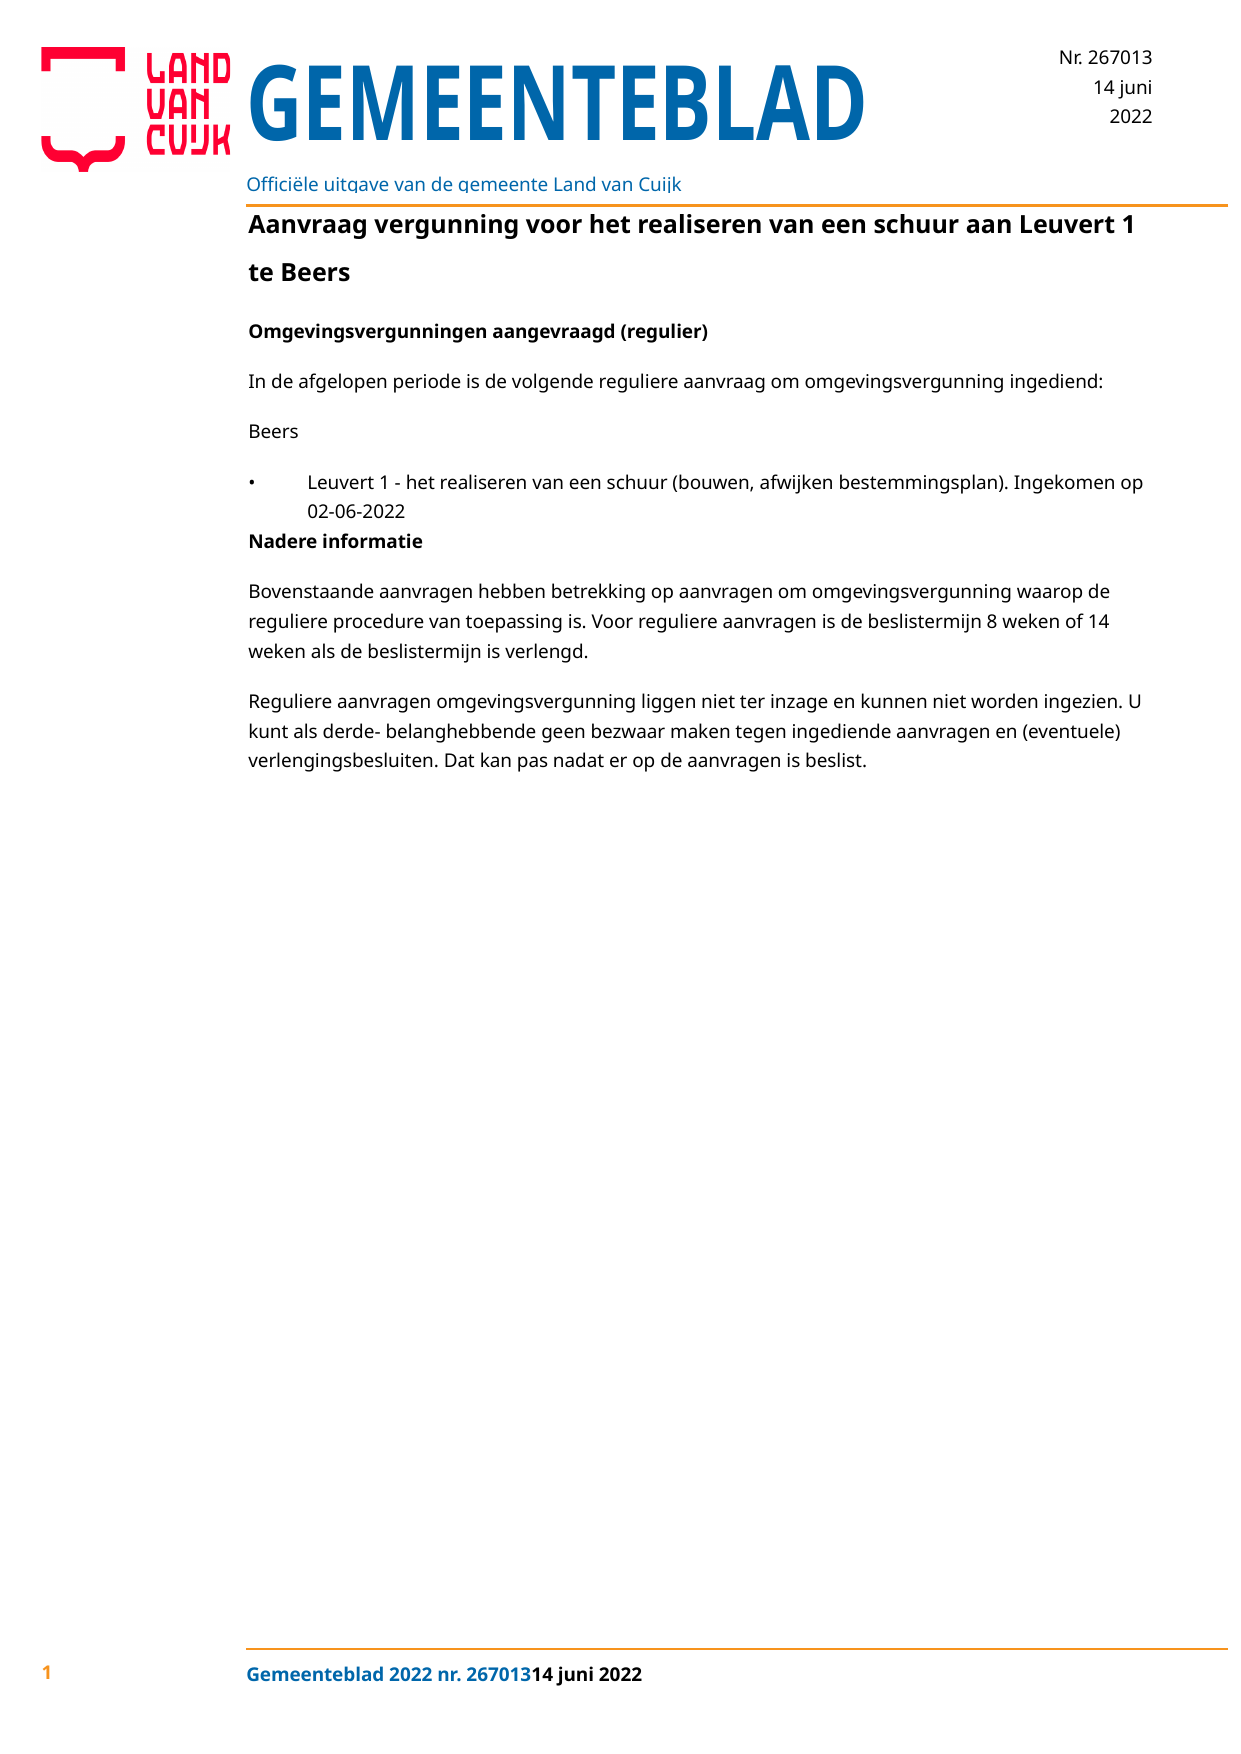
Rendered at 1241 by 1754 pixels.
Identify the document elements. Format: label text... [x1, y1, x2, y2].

text Bovenstaande aanvragen hebben betrekking op aanvragen om omgevingsvergunning waarop de reguliere procedure van toepassing is. Voor reguliere aanvragen is de beslistermijn 8 weken of 14 weken als de beslistermijn is verlengd. [248, 579, 1152, 664]
text In de afgelopen periode is de volgende reguliere aanvraag om omgevingsvergunning ingediend: [248, 368, 1152, 394]
text Reguliere aanvragen omgevingsvergunning liggen niet ter inzage en kunnen niet worden ingezien. U kunt als derde- belanghebbende geen bezwaar maken tegen ingediende aanvragen en (eventuele) verlengingsbesluiten. Dat kan pas nadat er op de aanvragen is beslist. [248, 688, 1152, 773]
text Omgevingsvergunningen aangevraagd (regulier) [248, 318, 1152, 344]
text Aanvraag vergunning voor het realiseren van een schuur aan Leuvert 1 te Beers [248, 207, 1152, 288]
text Nadere informatie [248, 528, 1152, 554]
list Leuvert 1 - het realiseren van een schuur (bouwen, afwijken bestemmingsplan). Ingekomen op 02-06-2022 [248, 469, 1152, 524]
picture [41, 47, 231, 172]
text Beers [248, 419, 1152, 444]
